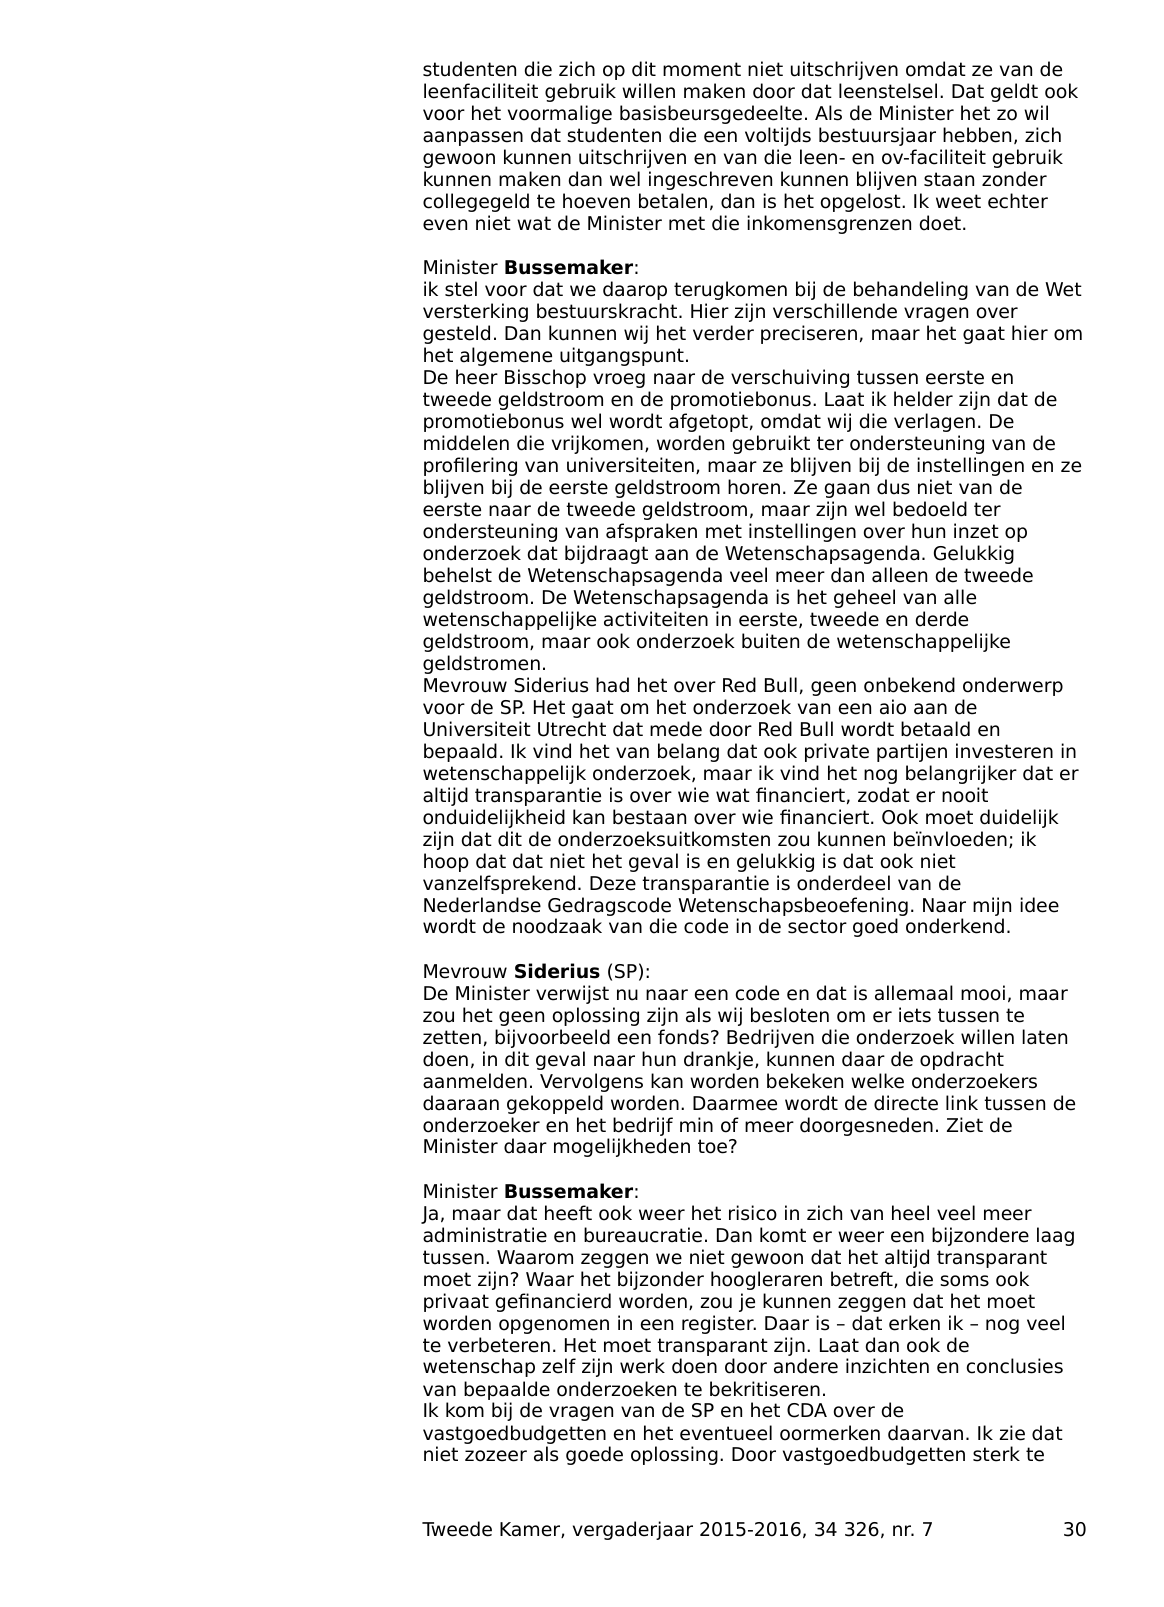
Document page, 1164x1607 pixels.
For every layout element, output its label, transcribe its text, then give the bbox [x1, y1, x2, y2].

text De heer Bisschop vroeg naar de verschuiving tussen eerste en tweede geldstroom en de promotiebonus. Laat ik helder zijn dat de promotiebonus wel wordt afgetopt, omdat wij die verlagen. De middelen die vrijkomen, worden gebruikt ter ondersteuning van de profilering van universiteiten, maar ze blijven bij de instellingen en ze blijven bij de eerste geldstroom horen. Ze gaan dus niet van de eerste naar de tweede geldstroom, maar zijn wel bedoeld ter ondersteuning van afspraken met instellingen over hun inzet op onderzoek dat bijdraagt aan de Wetenschapsagenda. Gelukkig behelst de Wetenschapsagenda veel meer dan alleen de tweede geldstroom. De Wetenschapsagenda is het geheel van alle wetenschappelijke activiteiten in eerste, tweede en derde geldstroom, maar ook onderzoek buiten de wetenschappelijke geldstromen. [422, 367, 1087, 675]
text De Minister verwijst nu naar een code en dat is allemaal mooi, maar zou het geen oplossing zijn als wij besloten om er iets tussen te zetten, bijvoorbeeld een fonds? Bedrijven die onderzoek willen laten doen, in dit geval naar hun drankje, kunnen daar de opdracht aanmelden. Vervolgens kan worden bekeken welke onderzoekers daaraan gekoppeld worden. Daarmee wordt de directe link tussen de onderzoeker en het bedrijf min of meer doorgesneden. Ziet de Minister daar mogelijkheden toe? [422, 983, 1087, 1158]
text Minister Bussemaker: [422, 1181, 1087, 1203]
text Ik kom bij de vragen van de SP en het CDA over de vastgoedbudgetten en het eventueel oormerken daarvan. Ik zie dat niet zozeer als goede oplossing. Door vastgoedbudgetten sterk te [422, 1400, 1087, 1466]
text Ja, maar dat heeft ook weer het risico in zich van heel veel meer administratie en bureaucratie. Dan komt er weer een bijzondere laag tussen. Waarom zeggen we niet gewoon dat het altijd transparant moet zijn? Waar het bijzonder hoogleraren betreft, die soms ook privaat gefinancierd worden, zou je kunnen zeggen dat het moet worden opgenomen in een register. Daar is – dat erken ik – nog veel te verbeteren. Het moet transparant zijn. Laat dan ook de wetenschap zelf zijn werk doen door andere inzichten en conclusies van bepaalde onderzoeken te bekritiseren. [422, 1203, 1087, 1400]
text Mevrouw Siderius (SP): [422, 961, 1087, 983]
text Minister Bussemaker: [422, 257, 1087, 279]
text Mevrouw Siderius had het over Red Bull, geen onbekend onderwerp voor de SP. Het gaat om het onderzoek van een aio aan de Universiteit Utrecht dat mede door Red Bull wordt betaald en bepaald. Ik vind het van belang dat ook private partijen investeren in wetenschappelijk onderzoek, maar ik vind het nog belangrijker dat er altijd transparantie is over wie wat financiert, zodat er nooit onduidelijkheid kan bestaan over wie financiert. Ook moet duidelijk zijn dat dit de onderzoeksuitkomsten zou kunnen beïnvloeden; ik hoop dat dat niet het geval is en gelukkig is dat ook niet vanzelfsprekend. Deze transparantie is onderdeel van de Nederlandse Gedragscode Wetenschapsbeoefening. Naar mijn idee wordt de noodzaak van die code in de sector goed onderkend. [422, 675, 1087, 938]
text ik stel voor dat we daarop terugkomen bij de behandeling van de Wet versterking bestuurskracht. Hier zijn verschillende vragen over gesteld. Dan kunnen wij het verder preciseren, maar het gaat hier om het algemene uitgangspunt. [422, 279, 1087, 367]
text studenten die zich op dit moment niet uitschrijven omdat ze van de leenfaciliteit gebruik willen maken door dat leenstelsel. Dat geldt ook voor het voormalige basisbeursgedeelte. Als de Minister het zo wil aanpassen dat studenten die een voltijds bestuursjaar hebben, zich gewoon kunnen uitschrijven en van die leen- en ov-faciliteit gebruik kunnen maken dan wel ingeschreven kunnen blijven staan zonder collegegeld te hoeven betalen, dan is het opgelost. Ik weet echter even niet wat de Minister met die inkomensgrenzen doet. [422, 59, 1087, 235]
